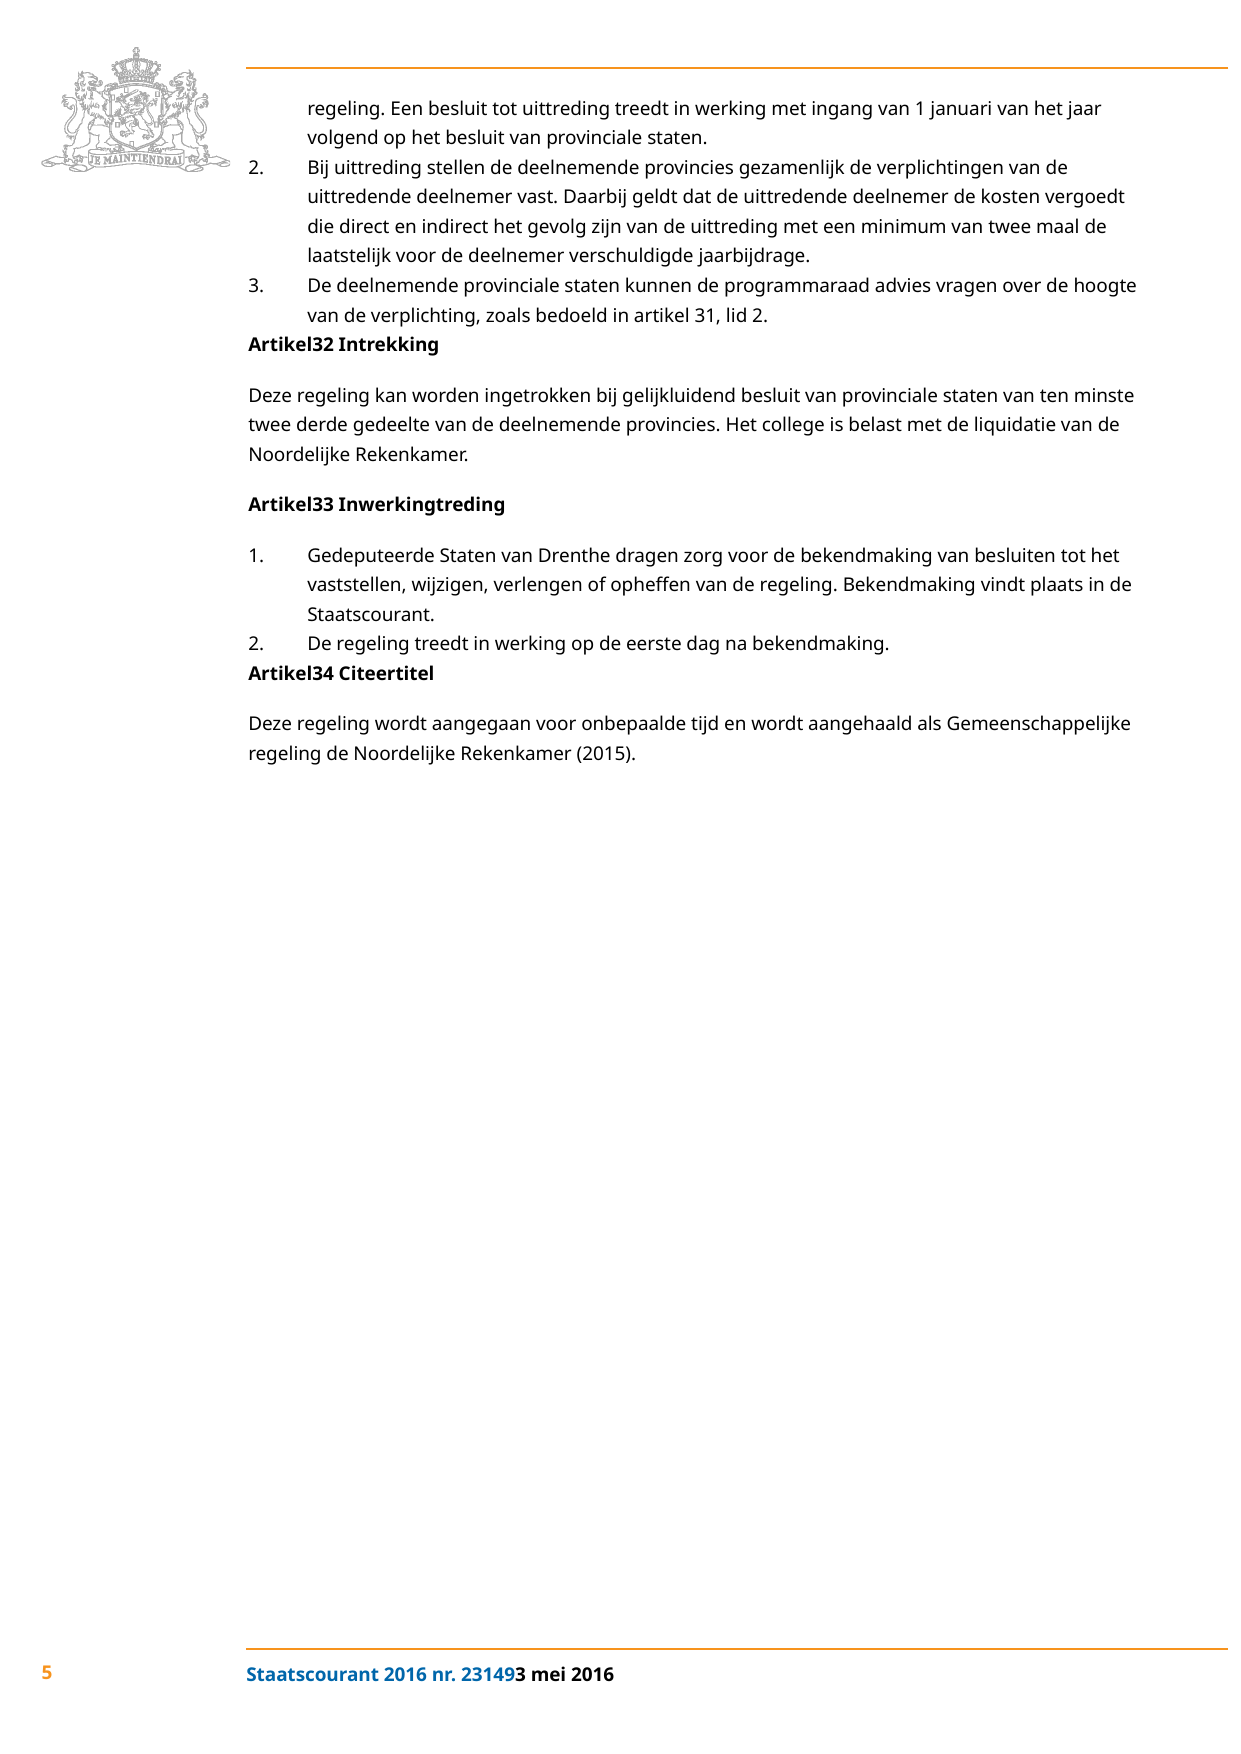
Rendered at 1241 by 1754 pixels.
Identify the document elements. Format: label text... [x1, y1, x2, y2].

list Bij uittreding stellen de deelnemende provincies gezamenlijk de verplichtingen van de uittredende deelnemer vast. Daarbij geldt dat de uittredende deelnemer de kosten vergoedt die direct en indirect het gevolg zijn van de uittreding met een minimum van twee maal de laatstelijk voor de deelnemer verschuldigde jaarbijdrage. [248, 154, 1152, 268]
text Artikel33 Inwerkingtreding [248, 491, 1152, 517]
text Artikel34 Citeertitel [248, 660, 1152, 686]
list Gedeputeerde Staten van Drenthe dragen zorg voor de bekendmaking van besluiten tot het vaststellen, wijzigen, verlengen of opheffen van de regeling. Bekendmaking vindt plaats in de Staatscourant. [248, 542, 1152, 627]
text Artikel32 Intrekking [248, 331, 1152, 357]
text Deze regeling wordt aangegaan voor onbepaalde tijd en wordt aangehaald als Gemeenschappelijke regeling de Noordelijke Rekenkamer (2015). [248, 711, 1152, 766]
picture [41, 47, 231, 172]
list De regeling treedt in werking op de eerste dag na bekendmaking. [248, 631, 1152, 656]
list regeling. Een besluit tot uittreding treedt in werking met ingang van 1 januari van het jaar volgend op het besluit van provinciale staten. [248, 95, 1152, 150]
text Deze regeling kan worden ingetrokken bij gelijkluidend besluit van provinciale staten van ten minste twee derde gedeelte van de deelnemende provincies. Het college is belast met de liquidatie van de Noordelijke Rekenkamer. [248, 382, 1152, 467]
list De deelnemende provinciale staten kunnen de programmaraad advies vragen over de hoogte van de verplichting, zoals bedoeld in artikel 31, lid 2. [248, 272, 1152, 328]
